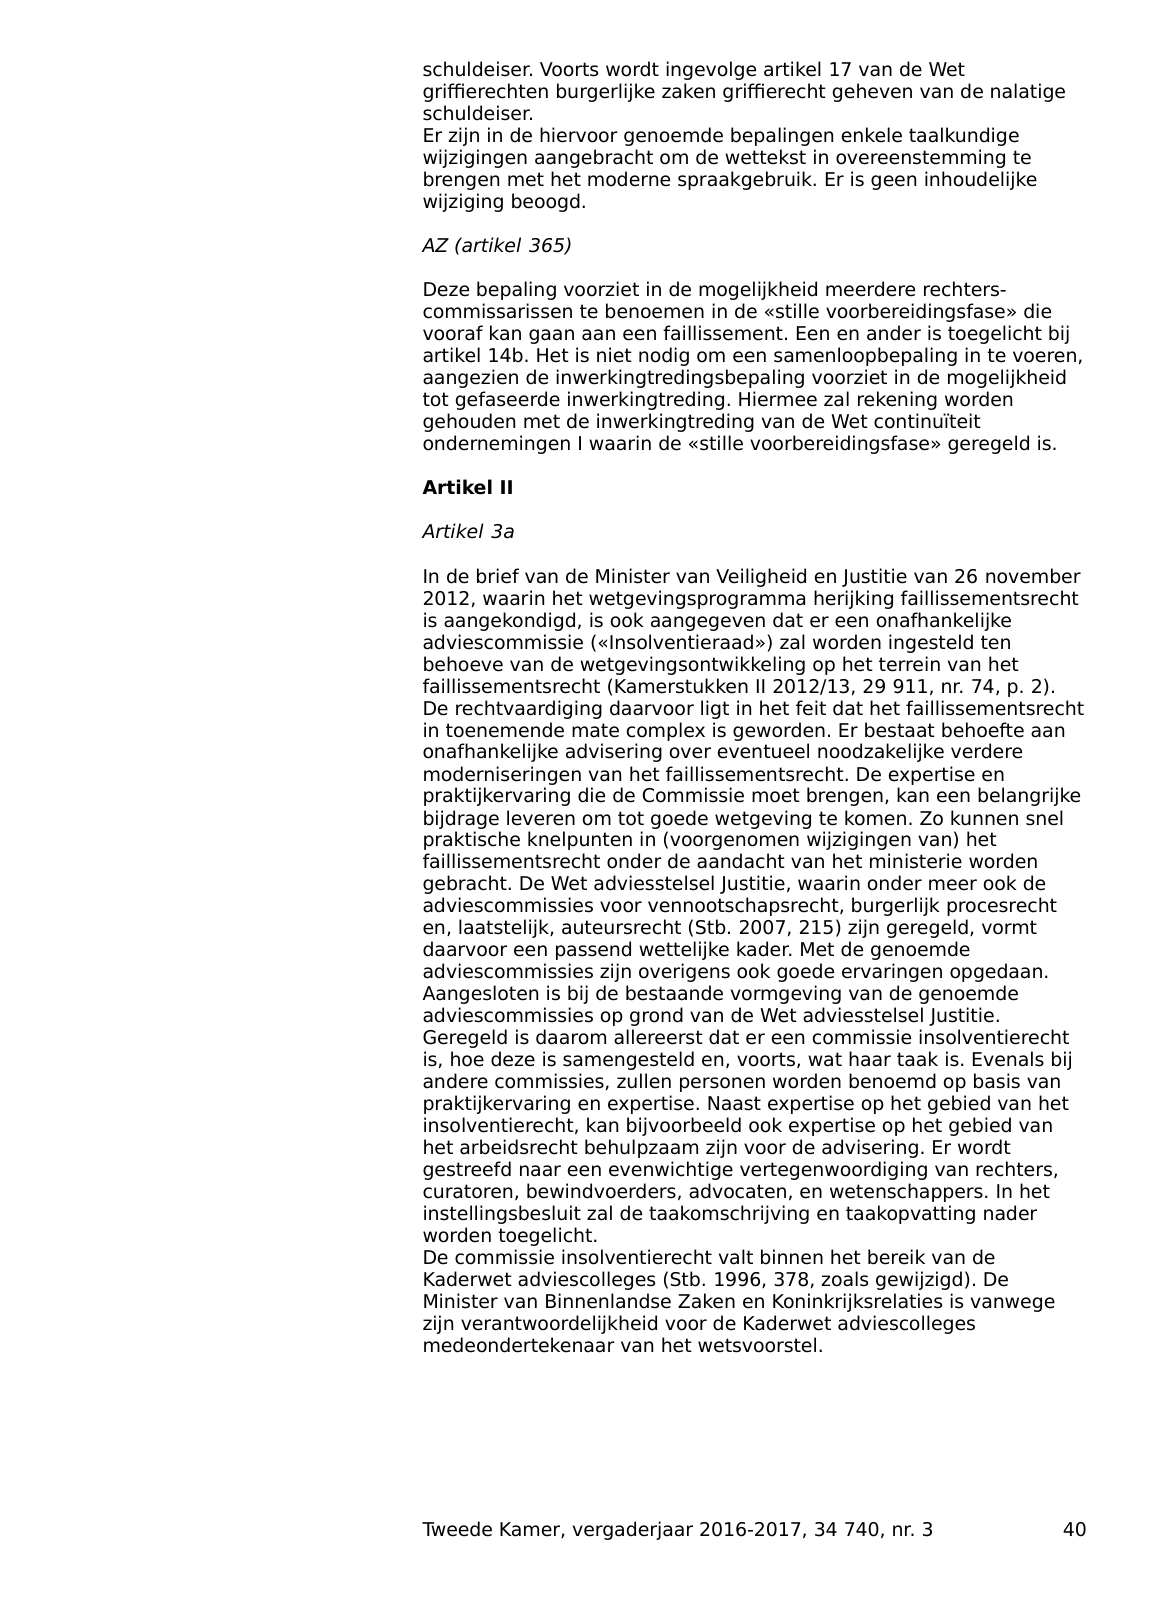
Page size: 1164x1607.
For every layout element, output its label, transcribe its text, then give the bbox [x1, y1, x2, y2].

text Aangesloten is bij de bestaande vormgeving van de genoemde adviescommissies op grond van de Wet adviesstelsel Justitie. Geregeld is daarom allereerst dat er een commissie insolventierecht is, hoe deze is samengesteld en, voorts, wat haar taak is. Evenals bij andere commissies, zullen personen worden benoemd op basis van praktijkervaring en expertise. Naast expertise op het gebied van het insolventierecht, kan bijvoorbeeld ook expertise op het gebied van het arbeidsrecht behulpzaam zijn voor de advisering. Er wordt gestreefd naar een evenwichtige vertegenwoordiging van rechters, curatoren, bewindvoerders, advocaten, en wetenschappers. In het instellingsbesluit zal de taakomschrijving en taakopvatting nader worden toegelicht. [422, 983, 1087, 1247]
text Er zijn in de hiervoor genoemde bepalingen enkele taalkundige wijzigingen aangebracht om de wettekst in overeenstemming te brengen met het moderne spraakgebruik. Er is geen inhoudelijke wijziging beoogd. [422, 125, 1087, 213]
subtitle Artikel II [422, 477, 1087, 499]
subtitle Artikel 3a [422, 521, 1087, 543]
text In de brief van de Minister van Veiligheid en Justitie van 26 november 2012, waarin het wetgevingsprogramma herijking faillissementsrecht is aangekondigd, is ook aangegeven dat er een onafhankelijke adviescommissie («Insolventieraad») zal worden ingesteld ten behoeve van de wetgevingsontwikkeling op het terrein van het faillissementsrecht (Kamerstukken II 2012/13, 29 911, nr. 74, p. 2). De rechtvaardiging daarvoor ligt in het feit dat het faillissementsrecht in toenemende mate complex is geworden. Er bestaat behoefte aan onafhankelijke advisering over eventueel noodzakelijke verdere moderniseringen van het faillissementsrecht. De expertise en praktijkervaring die de Commissie moet brengen, kan een belangrijke bijdrage leveren om tot goede wetgeving te komen. Zo kunnen snel praktische knelpunten in (voorgenomen wijzigingen van) het faillissementsrecht onder de aandacht van het ministerie worden gebracht. De Wet adviesstelsel Justitie, waarin onder meer ook de adviescommissies voor vennootschapsrecht, burgerlijk procesrecht en, laatstelijk, auteursrecht (Stb. 2007, 215) zijn geregeld, vormt daarvoor een passend wettelijke kader. Met de genoemde adviescommissies zijn overigens ook goede ervaringen opgedaan. [422, 566, 1087, 983]
subtitle AZ (artikel 365) [422, 235, 1087, 257]
text Deze bepaling voorziet in de mogelijkheid meerdere rechters-commissarissen te benoemen in de «stille voorbereidingsfase» die vooraf kan gaan aan een faillissement. Een en ander is toegelicht bij artikel 14b. Het is niet nodig om een samenloopbepaling in te voeren, aangezien de inwerkingtredingsbepaling voorziet in de mogelijkheid tot gefaseerde inwerkingtreding. Hiermee zal rekening worden gehouden met de inwerkingtreding van de Wet continuïteit ondernemingen I waarin de «stille voorbereidingsfase» geregeld is. [422, 279, 1087, 455]
text schuldeiser. Voorts wordt ingevolge artikel 17 van de Wet griffierechten burgerlijke zaken griffierecht geheven van de nalatige schuldeiser. [422, 59, 1087, 125]
text De commissie insolventierecht valt binnen het bereik van de Kaderwet adviescolleges (Stb. 1996, 378, zoals gewijzigd). De Minister van Binnenlandse Zaken en Koninkrijksrelaties is vanwege zijn verantwoordelijkheid voor de Kaderwet adviescolleges medeondertekenaar van het wetsvoorstel. [422, 1247, 1087, 1357]
